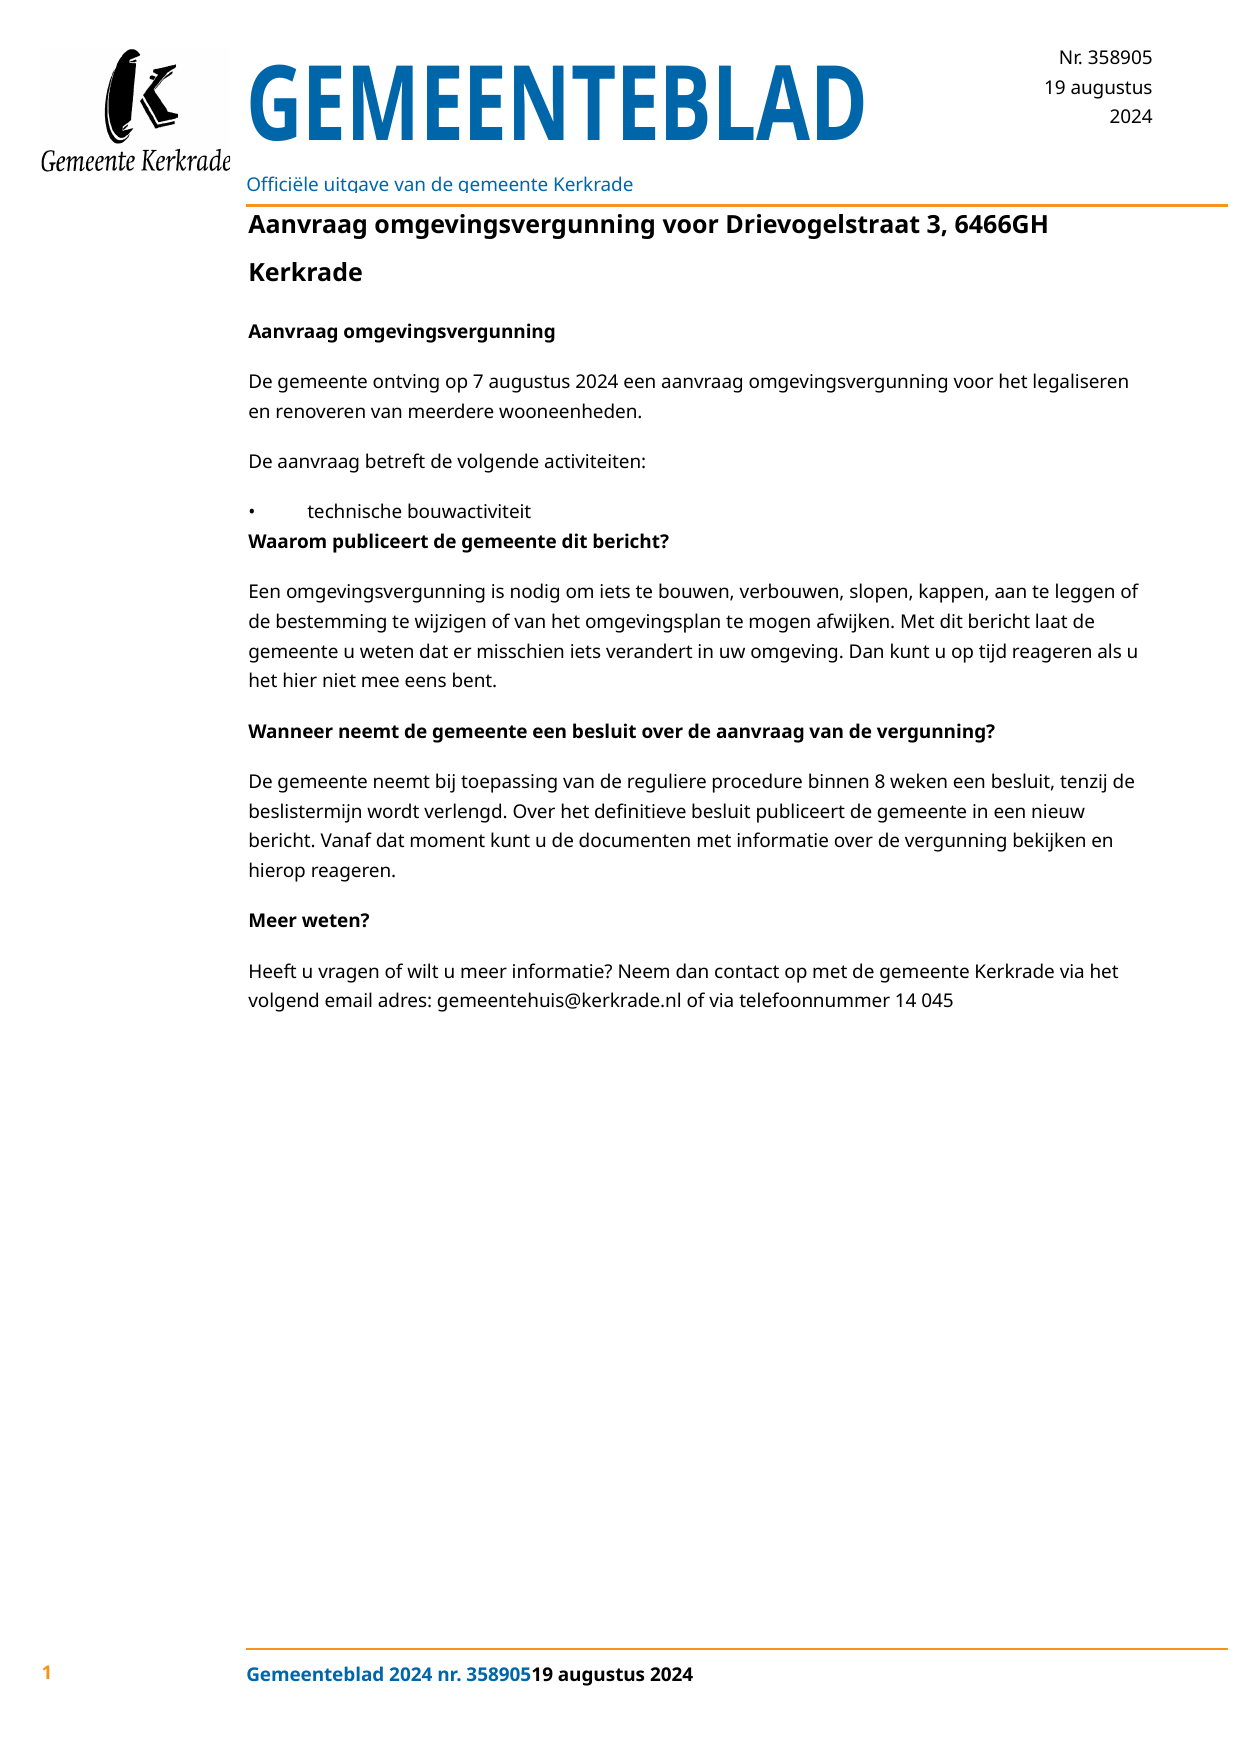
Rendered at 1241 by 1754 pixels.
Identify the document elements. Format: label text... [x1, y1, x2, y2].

text De aanvraag betreft de volgende activiteiten: [248, 448, 1152, 474]
text Meer weten? [248, 907, 1152, 933]
text Wanneer neemt de gemeente een besluit over de aanvraag van de vergunning? [248, 718, 1152, 744]
text Heeft u vragen of wilt u meer informatie? Neem dan contact op met de gemeente Kerkrade via het volgend email adres: gemeentehuis@kerkrade.nl of via telefoonnummer 14 045 [248, 958, 1152, 1013]
text De gemeente neemt bij toepassing van de reguliere procedure binnen 8 weken een besluit, tenzij de beslistermijn wordt verlengd. Over het definitieve besluit publiceert de gemeente in een nieuw bericht. Vanaf dat moment kunt u de documenten met informatie over de vergunning bekijken en hierop reageren. [248, 768, 1152, 883]
text Waarom publiceert de gemeente dit bericht? [248, 528, 1152, 554]
text Aanvraag omgevingsvergunning [248, 318, 1152, 344]
list technische bouwactiviteit [248, 499, 1152, 524]
text Een omgevingsvergunning is nodig om iets te bouwen, verbouwen, slopen, kappen, aan te leggen of de bestemming te wijzigen of van het omgevingsplan te mogen afwijken. Met dit bericht laat de gemeente u weten dat er misschien iets verandert in uw omgeving. Dan kunt u op tijd reageren als u het hier niet mee eens bent. [248, 579, 1152, 693]
text De gemeente ontving op 7 augustus 2024 een aanvraag omgevingsvergunning voor het legaliseren en renoveren van meerdere wooneenheden. [248, 368, 1152, 424]
text Aanvraag omgevingsvergunning voor Drievogelstraat 3, 6466GH Kerkrade [248, 207, 1152, 288]
picture [41, 47, 231, 172]
